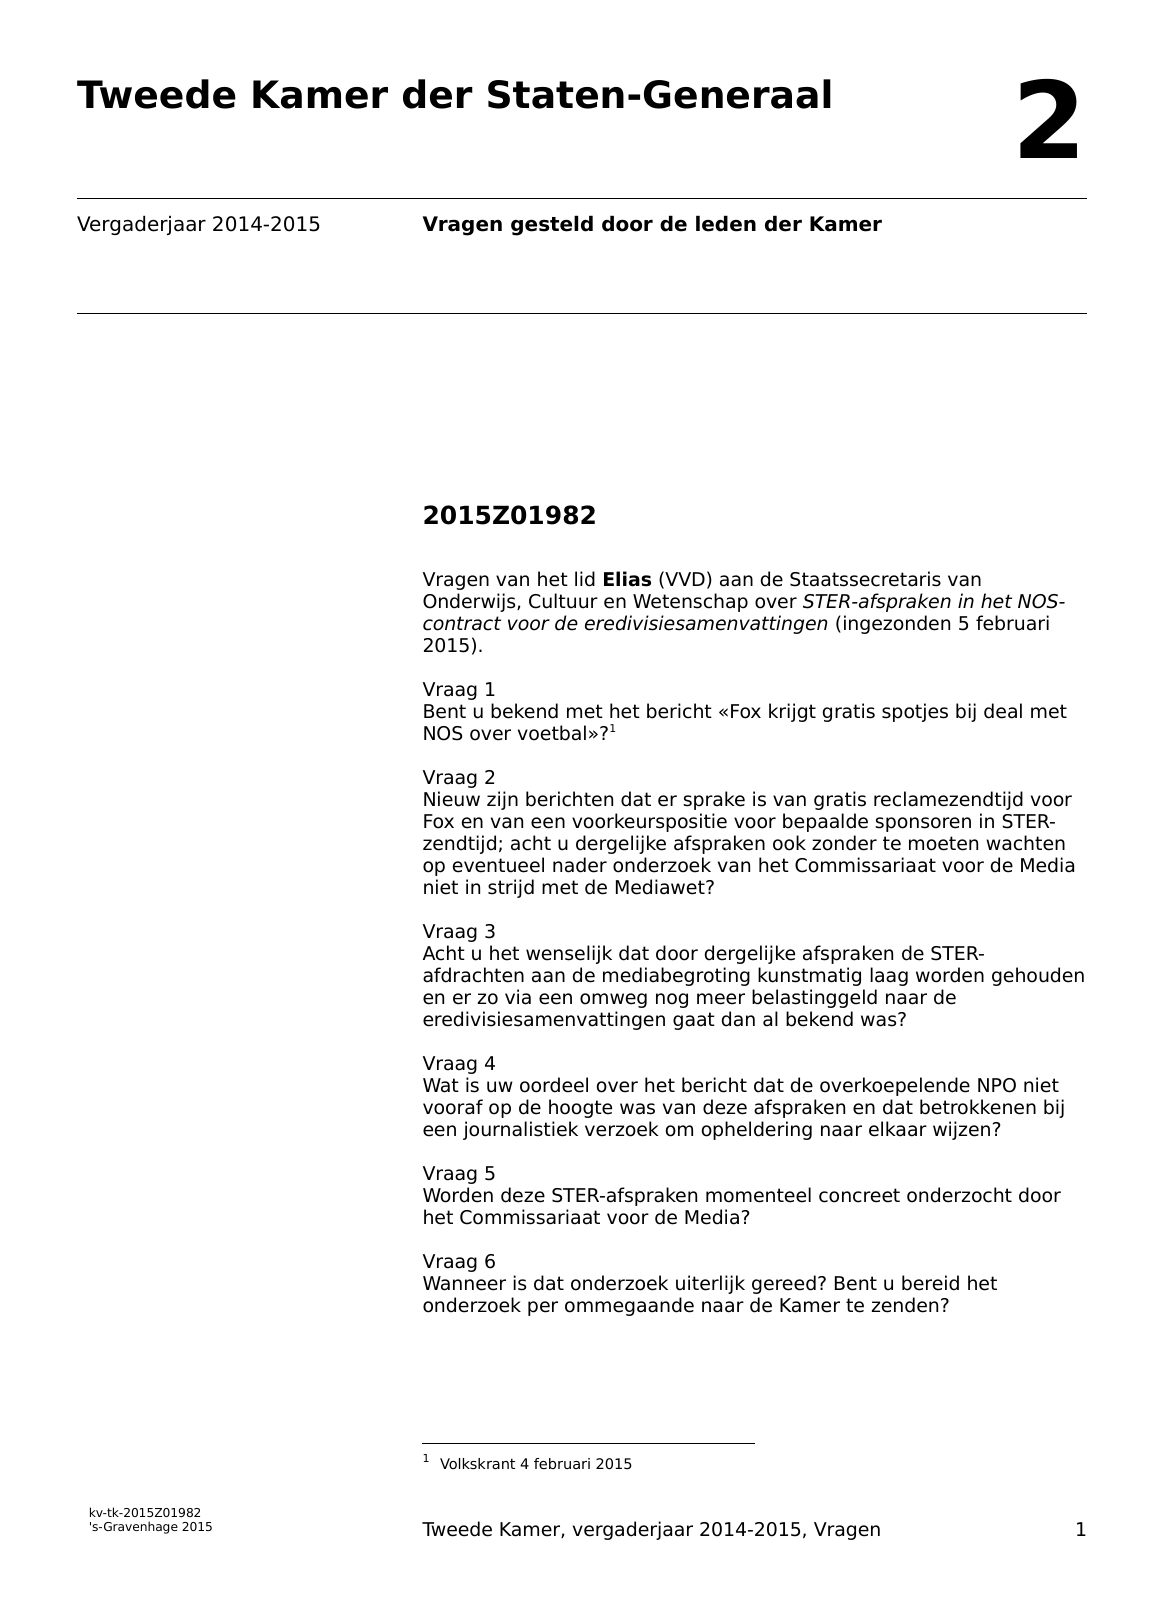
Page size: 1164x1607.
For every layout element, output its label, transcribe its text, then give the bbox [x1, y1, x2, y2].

text Bent u bekend met het bericht «Fox krijgt gratis spotjes bij deal met NOS over voetbal»? [422, 701, 1087, 745]
text Nieuw zijn berichten dat er sprake is van gratis reclamezendtijd voor Fox en van een voorkeurspositie voor bepaalde sponsoren in STER-zendtijd; acht u dergelijke afspraken ook zonder te moeten wachten op eventueel nader onderzoek van het Commissariaat voor de Media niet in strijd met de Mediawet? [422, 789, 1087, 899]
text Wanneer is dat onderzoek uiterlijk gereed? Bent u bereid het onderzoek per ommegaande naar de Kamer te zenden? [422, 1273, 1087, 1317]
text Volkskrant 4 februari 2015 [422, 1452, 1087, 1474]
text Vragen van het lid Elias (VVD) aan de Staatssecretaris van Onderwijs, Cultuur en Wetenschap over STER-afspraken in het NOS-contract voor de eredivisiesamenvattingen (ingezonden 5 februari 2015). [422, 569, 1087, 657]
table_cell Vragen gesteld door de leden der Kamer [422, 199, 1087, 313]
text Wat is uw oordeel over het bericht dat de overkoepelende NPO niet vooraf op de hoogte was van deze afspraken en dat betrokkenen bij een journalistiek verzoek om opheldering naar elkaar wijzen? [422, 1075, 1087, 1141]
text Acht u het wenselijk dat door dergelijke afspraken de STER-afdrachten aan de mediabegroting kunstmatig laag worden gehouden en er zo via een omweg nog meer belastinggeld naar de eredivisiesamenvattingen gaat dan al bekend was? [422, 943, 1087, 1031]
text Vraag 1 [422, 679, 1087, 701]
text Vraag 4 [422, 1053, 1087, 1075]
text Vraag 6 [422, 1251, 1087, 1273]
table_header Tweede Kamer der Staten-Generaal [77, 59, 886, 198]
text 's-Gravenhage 2015 [88, 1520, 323, 1534]
table_cell Vergaderjaar 2014-2015 [77, 199, 422, 313]
table_header 2 [886, 59, 1087, 198]
text 2015Z01982 [422, 501, 1087, 531]
text Vraag 3 [422, 921, 1087, 943]
text Vraag 2 [422, 767, 1087, 789]
text Worden deze STER-afspraken momenteel concreet onderzocht door het Commissariaat voor de Media? [422, 1185, 1087, 1229]
text Vraag 5 [422, 1163, 1087, 1185]
text kv-tk-2015Z01982 [88, 1506, 323, 1520]
